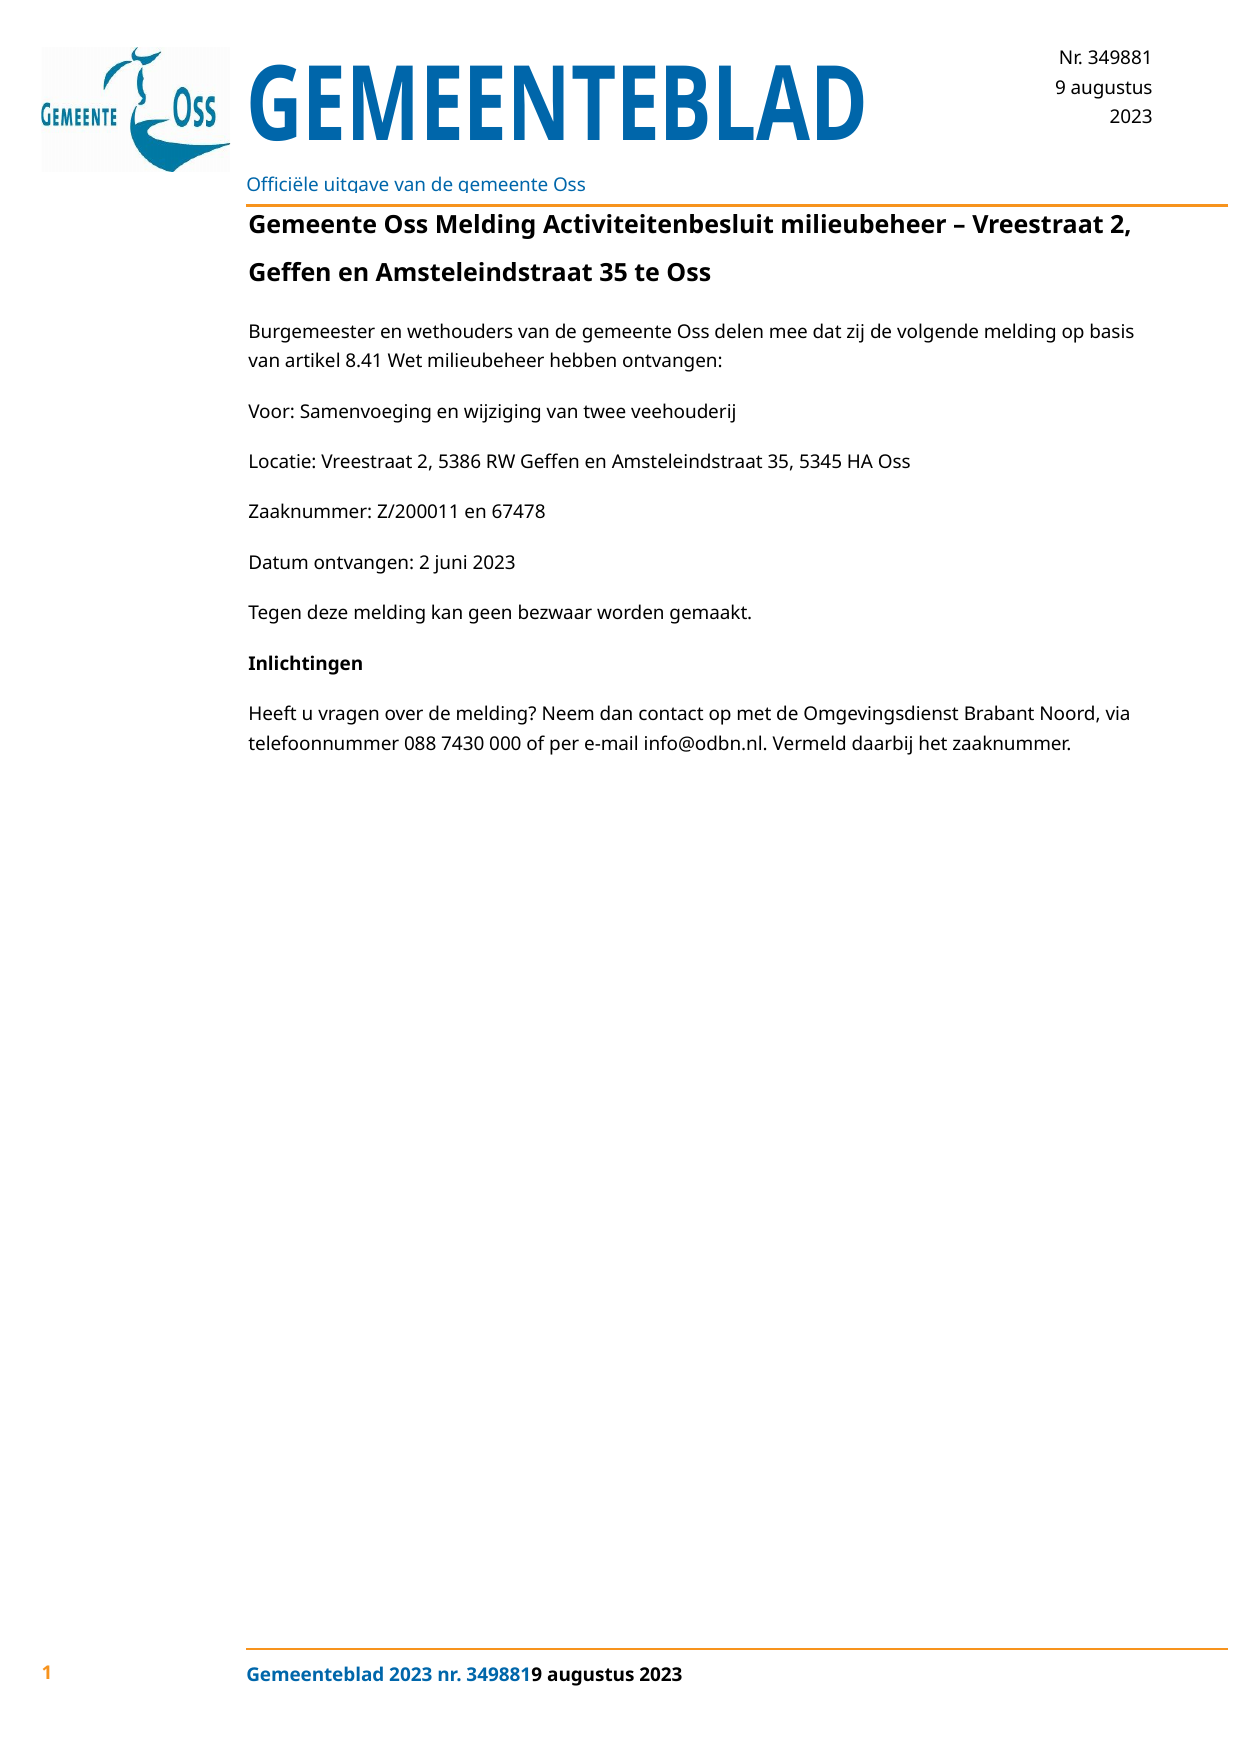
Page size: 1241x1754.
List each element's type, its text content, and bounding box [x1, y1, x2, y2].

text Inlichtingen [248, 650, 1152, 676]
text Zaaknummer: Z/200011 en 67478 [248, 499, 1152, 524]
text Gemeente Oss Melding Activiteitenbesluit milieubeheer – Vreestraat 2, Geffen en Amsteleindstraat 35 te Oss [248, 207, 1152, 288]
text Voor: Samenvoeging en wijziging van twee veehouderij [248, 398, 1152, 424]
text Burgemeester en wethouders van de gemeente Oss delen mee dat zij de volgende melding op basis van artikel 8.41 Wet milieubeheer hebben ontvangen: [248, 318, 1152, 373]
text Datum ontvangen: 2 juni 2023 [248, 549, 1152, 575]
text Locatie: Vreestraat 2, 5386 RW Geffen en Amsteleindstraat 35, 5345 HA Oss [248, 448, 1152, 474]
picture [41, 47, 231, 172]
text Tegen deze melding kan geen bezwaar worden gemaakt. [248, 599, 1152, 625]
text Heeft u vragen over de melding? Neem dan contact op met de Omgevingsdienst Brabant Noord, via telefoonnummer 088 7430 000 of per e-mail info@odbn.nl. Vermeld daarbij het zaaknummer. [248, 700, 1152, 756]
